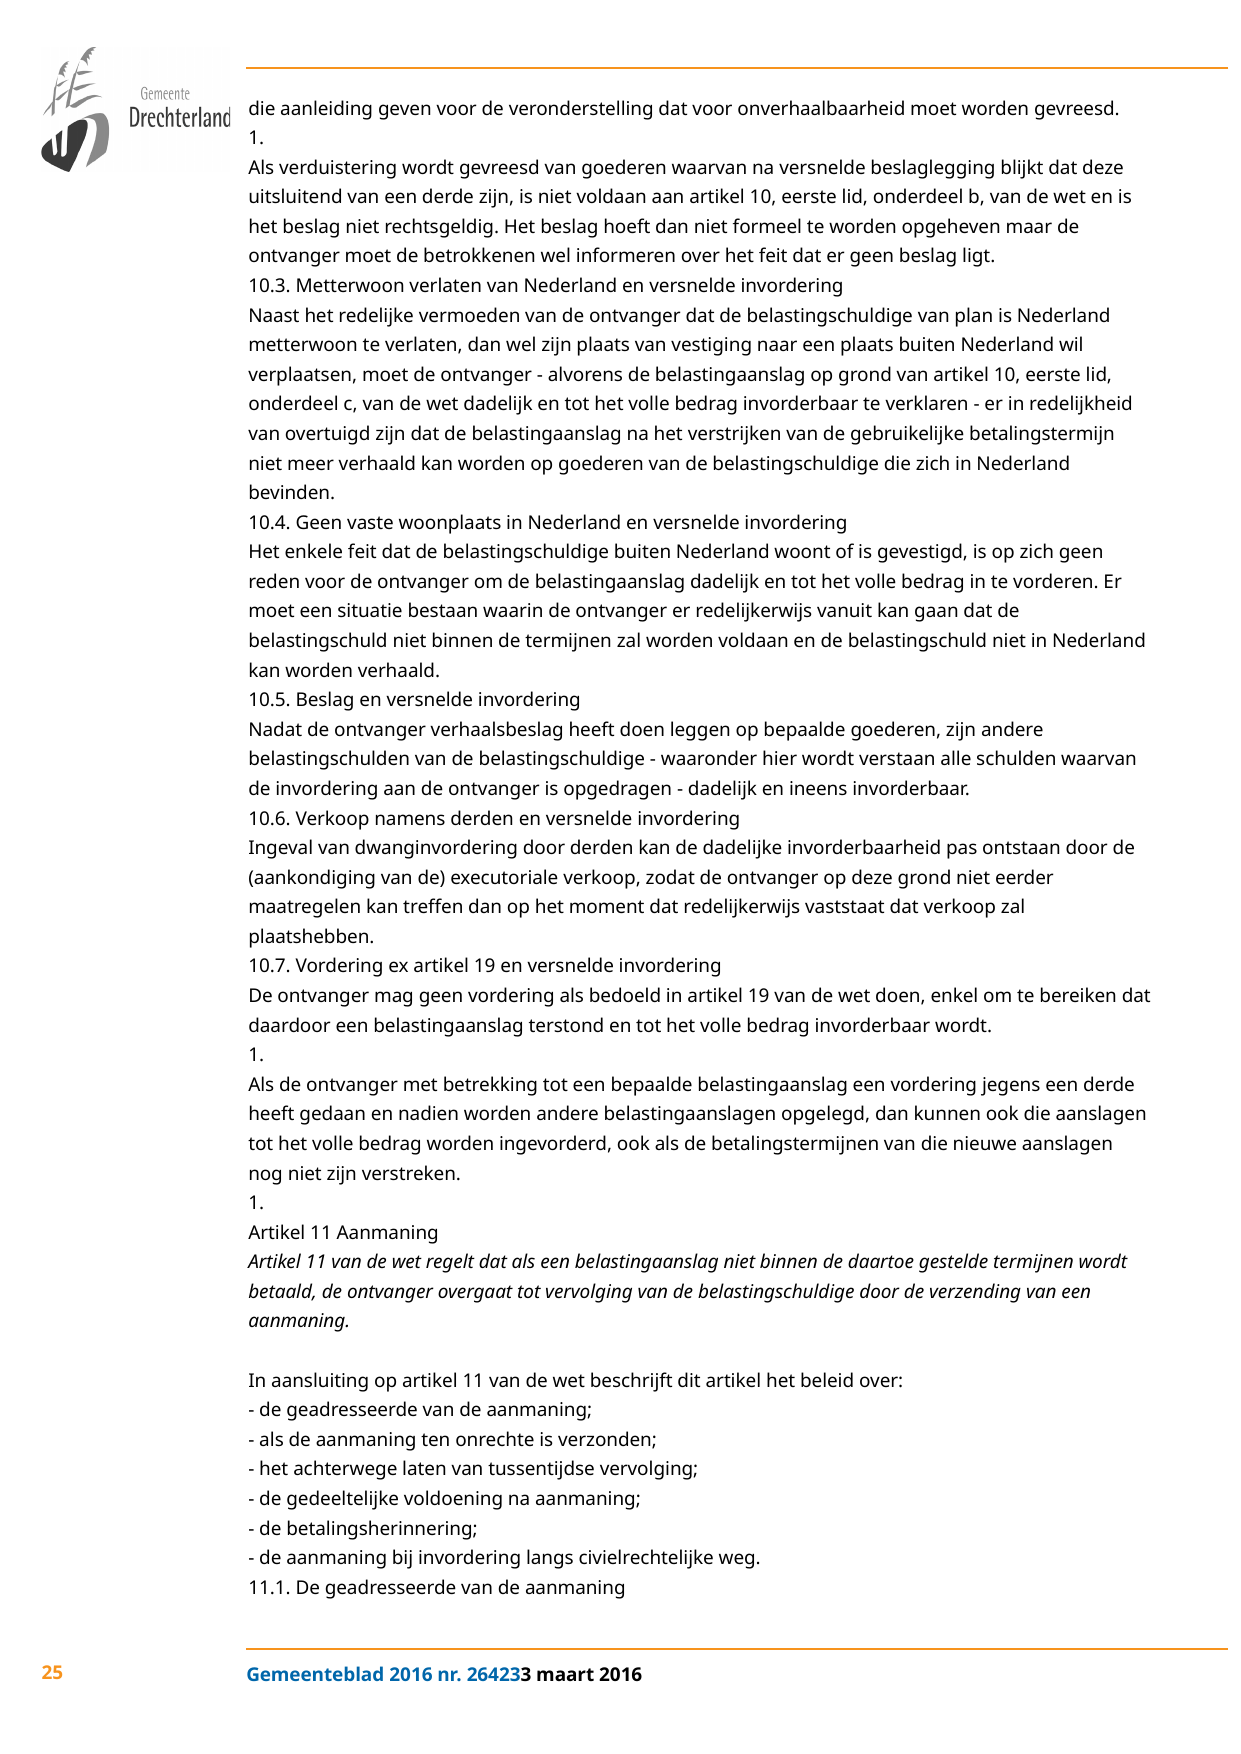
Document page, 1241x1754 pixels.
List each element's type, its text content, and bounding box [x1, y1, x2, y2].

text Het enkele feit dat de belastingschuldige buiten Nederland woont of is gevestigd, is op zich geen reden voor de ontvanger om de belastingaanslag dadelijk en tot het volle bedrag in te vorderen. Er moet een situatie bestaan waarin de ontvanger er redelijkerwijs vanuit kan gaan dat de belastingschuld niet binnen de termijnen zal worden voldaan en de belastingschuld niet in Nederland kan worden verhaald. [248, 538, 1152, 683]
text Artikel 11 van de wet regelt dat als een belastingaanslag niet binnen de daartoe gestelde termijnen wordt betaald, de ontvanger overgaat tot vervolging van de belastingschuldige door de verzending van een aanmaning. [248, 1248, 1152, 1333]
text 10.7. Vordering ex artikel 19 en versnelde invordering [248, 953, 1152, 978]
text Artikel 11 Aanmaning [248, 1219, 1152, 1245]
text 10.5. Beslag en versnelde invordering [248, 686, 1152, 712]
text 11.1. De geadresseerde van de aanmaning [248, 1574, 1152, 1600]
text Naast het redelijke vermoeden van de ontvanger dat de belastingschuldige van plan is Nederland metterwoon te verlaten, dan wel zijn plaats van vestiging naar een plaats buiten Nederland wil verplaatsen, moet de ontvanger - alvorens de belastingaanslag op grond van artikel 10, eerste lid, onderdeel c, van de wet dadelijk en tot het volle bedrag invorderbaar te verklaren - er in redelijkheid van overtuigd zijn dat de belastingaanslag na het verstrijken van de gebruikelijke betalingstermijn niet meer verhaald kan worden op goederen van de belastingschuldige die zich in Nederland bevinden. [248, 302, 1152, 505]
text Nadat de ontvanger verhaalsbeslag heeft doen leggen op bepaalde goederen, zijn andere belastingschulden van de belastingschuldige - waaronder hier wordt verstaan alle schulden waarvan de invordering aan de ontvanger is opgedragen - dadelijk en ineens invorderbaar. [248, 716, 1152, 801]
text - als de aanmaning ten onrechte is verzonden; [248, 1426, 1152, 1452]
text 10.6. Verkoop namens derden en versnelde invordering [248, 805, 1152, 831]
text De ontvanger mag geen vordering als bedoeld in artikel 19 van de wet doen, enkel om te bereiken dat daardoor een belastingaanslag terstond en tot het volle bedrag invorderbaar wordt. [248, 982, 1152, 1038]
text - de geadresseerde van de aanmaning; [248, 1396, 1152, 1422]
text Ingeval van dwanginvordering door derden kan de dadelijke invorderbaarheid pas ontstaan door de (aankondiging van de) executoriale verkoop, zodat de ontvanger op deze grond niet eerder maatregelen kan treffen dan op het moment dat redelijkerwijs vaststaat dat verkoop zal plaatshebben. [248, 834, 1152, 949]
text Als de ontvanger met betrekking tot een bepaalde belastingaanslag een vordering jegens een derde heeft gedaan en nadien worden andere belastingaanslagen opgelegd, dan kunnen ook die aanslagen tot het volle bedrag worden ingevorderd, ook als de betalingstermijnen van die nieuwe aanslagen nog niet zijn verstreken. [248, 1071, 1152, 1186]
picture [41, 47, 231, 172]
text - de aanmaning bij invordering langs civielrechtelijke weg. [248, 1544, 1152, 1570]
text 10.4. Geen vaste woonplaats in Nederland en versnelde invordering [248, 509, 1152, 535]
text Als verduistering wordt gevreesd van goederen waarvan na versnelde beslaglegging blijkt dat deze uitsluitend van een derde zijn, is niet voldaan aan artikel 10, eerste lid, onderdeel b, van de wet en is het beslag niet rechtsgeldig. Het beslag hoeft dan niet formeel te worden opgeheven maar de ontvanger moet de betrokkenen wel informeren over het feit dat er geen beslag ligt. [248, 154, 1152, 268]
text In aansluiting op artikel 11 van de wet beschrijft dit artikel het beleid over: [248, 1367, 1152, 1393]
text 10.3. Metterwoon verlaten van Nederland en versnelde invordering [248, 272, 1152, 298]
text - de gedeeltelijke voldoening na aanmaning; [248, 1485, 1152, 1511]
text die aanleiding geven voor de veronderstelling dat voor onverhaalbaarheid moet worden gevreesd. [248, 95, 1152, 121]
text - het achterwege laten van tussentijdse vervolging; [248, 1456, 1152, 1481]
text - de betalingsherinnering; [248, 1515, 1152, 1541]
